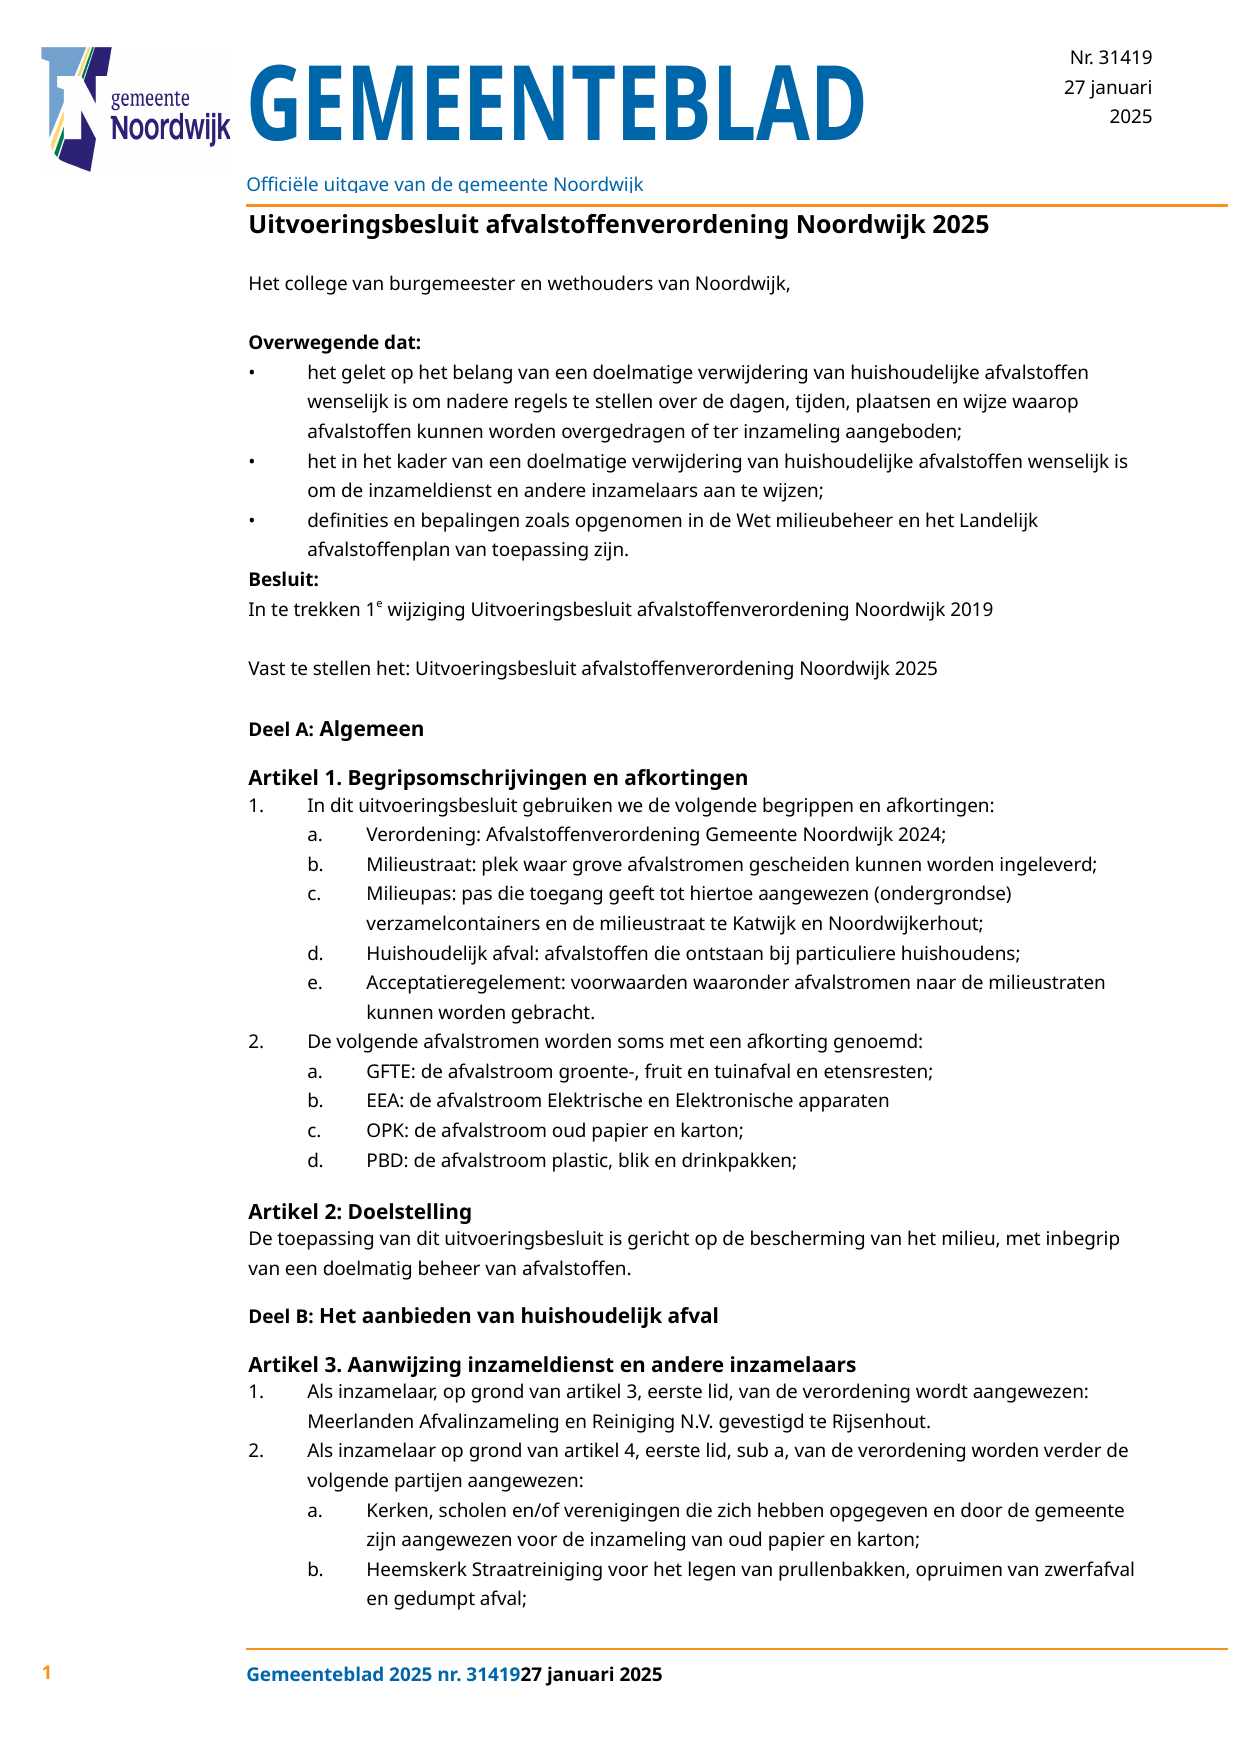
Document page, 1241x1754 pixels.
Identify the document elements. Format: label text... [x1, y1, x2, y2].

list Acceptatieregelement: voorwaarden waaronder afvalstromen naar de milieustraten kunnen worden gebracht. [307, 969, 1152, 1024]
list Kerken, scholen en/of verenigingen die zich hebben opgegeven en door de gemeente zijn aangewezen voor de inzameling van oud papier en karton; [307, 1497, 1152, 1552]
text Vast te stellen het: Uitvoeringsbesluit afvalstoffenverordening Noordwijk 2025 [248, 655, 1152, 681]
list Heemskerk Straatreiniging voor het legen van prullenbakken, opruimen van zwerfafval en gedumpt afval; [307, 1556, 1152, 1611]
list Als inzamelaar op grond van artikel 4, eerste lid, sub a, van de verordening worden verder de volgende partijen aangewezen: [248, 1438, 1152, 1493]
text Artikel 1. Begripsomschrijvingen en afkortingen [248, 763, 1152, 792]
text Uitvoeringsbesluit afvalstoffenverordening Noordwijk 2025 [248, 207, 1152, 241]
list het gelet op het belang van een doelmatige verwijdering van huishoudelijke afvalstoffen wenselijk is om nadere regels te stellen over de dagen, tijden, plaatsen en wijze waarop afvalstoffen kunnen worden overgedragen of ter inzameling aangeboden; [248, 359, 1152, 444]
list In dit uitvoeringsbesluit gebruiken we de volgende begrippen en afkortingen: [248, 792, 1152, 817]
text Artikel 2: Doelstelling [248, 1197, 1152, 1226]
text De toepassing van dit uitvoeringsbesluit is gericht op de bescherming van het milieu, met inbegrip van een doelmatig beheer van afvalstoffen. [248, 1226, 1152, 1281]
text Overwegende dat: [248, 329, 1152, 355]
list Huishoudelijk afval: afvalstoffen die ontstaan bij particuliere huishoudens; [307, 940, 1152, 965]
picture [41, 47, 231, 172]
list OPK: de afvalstroom oud papier en karton; [307, 1117, 1152, 1143]
list Milieustraat: plek waar grove afvalstromen gescheiden kunnen worden ingeleverd; [307, 851, 1152, 877]
text Het college van burgemeester en wethouders van Noordwijk, [248, 270, 1152, 296]
list het in het kader van een doelmatige verwijdering van huishoudelijke afvalstoffen wenselijk is om de inzameldienst en andere inzamelaars aan te wijzen; [248, 448, 1152, 503]
text Deel A: Algemeen [248, 714, 1152, 742]
list Verordening: Afvalstoffenverordening Gemeente Noordwijk 2024; [307, 821, 1152, 847]
list EEA: de afvalstroom Elektrische en Elektronische apparaten [307, 1088, 1152, 1113]
list definities en bepalingen zoals opgenomen in de Wet milieubeheer en het Landelijk afvalstoffenplan van toepassing zijn. [248, 507, 1152, 562]
list GFTE: de afvalstroom groente-, fruit en tuinafval en etensresten; [307, 1058, 1152, 1084]
text Artikel 3. Aanwijzing inzameldienst en andere inzamelaars [248, 1350, 1152, 1378]
text Besluit: [248, 566, 1152, 592]
text Deel B: Het aanbieden van huishoudelijk afval [248, 1301, 1152, 1329]
list PBD: de afvalstroom plastic, blik en drinkpakken; [307, 1147, 1152, 1172]
list Milieupas: pas die toegang geeft tot hiertoe aangewezen (ondergrondse) verzamelcontainers en de milieustraat te Katwijk en Noordwijkerhout; [307, 881, 1152, 936]
text In te trekken 1e wijziging Uitvoeringsbesluit afvalstoffenverordening Noordwijk 2019 [248, 596, 1152, 621]
list De volgende afvalstromen worden soms met een afkorting genoemd: [248, 1028, 1152, 1054]
list Als inzamelaar, op grond van artikel 3, eerste lid, van de verordening wordt aangewezen: Meerlanden Afvalinzameling en Reiniging N.V. gevestigd te Rijsenhout. [248, 1378, 1152, 1434]
